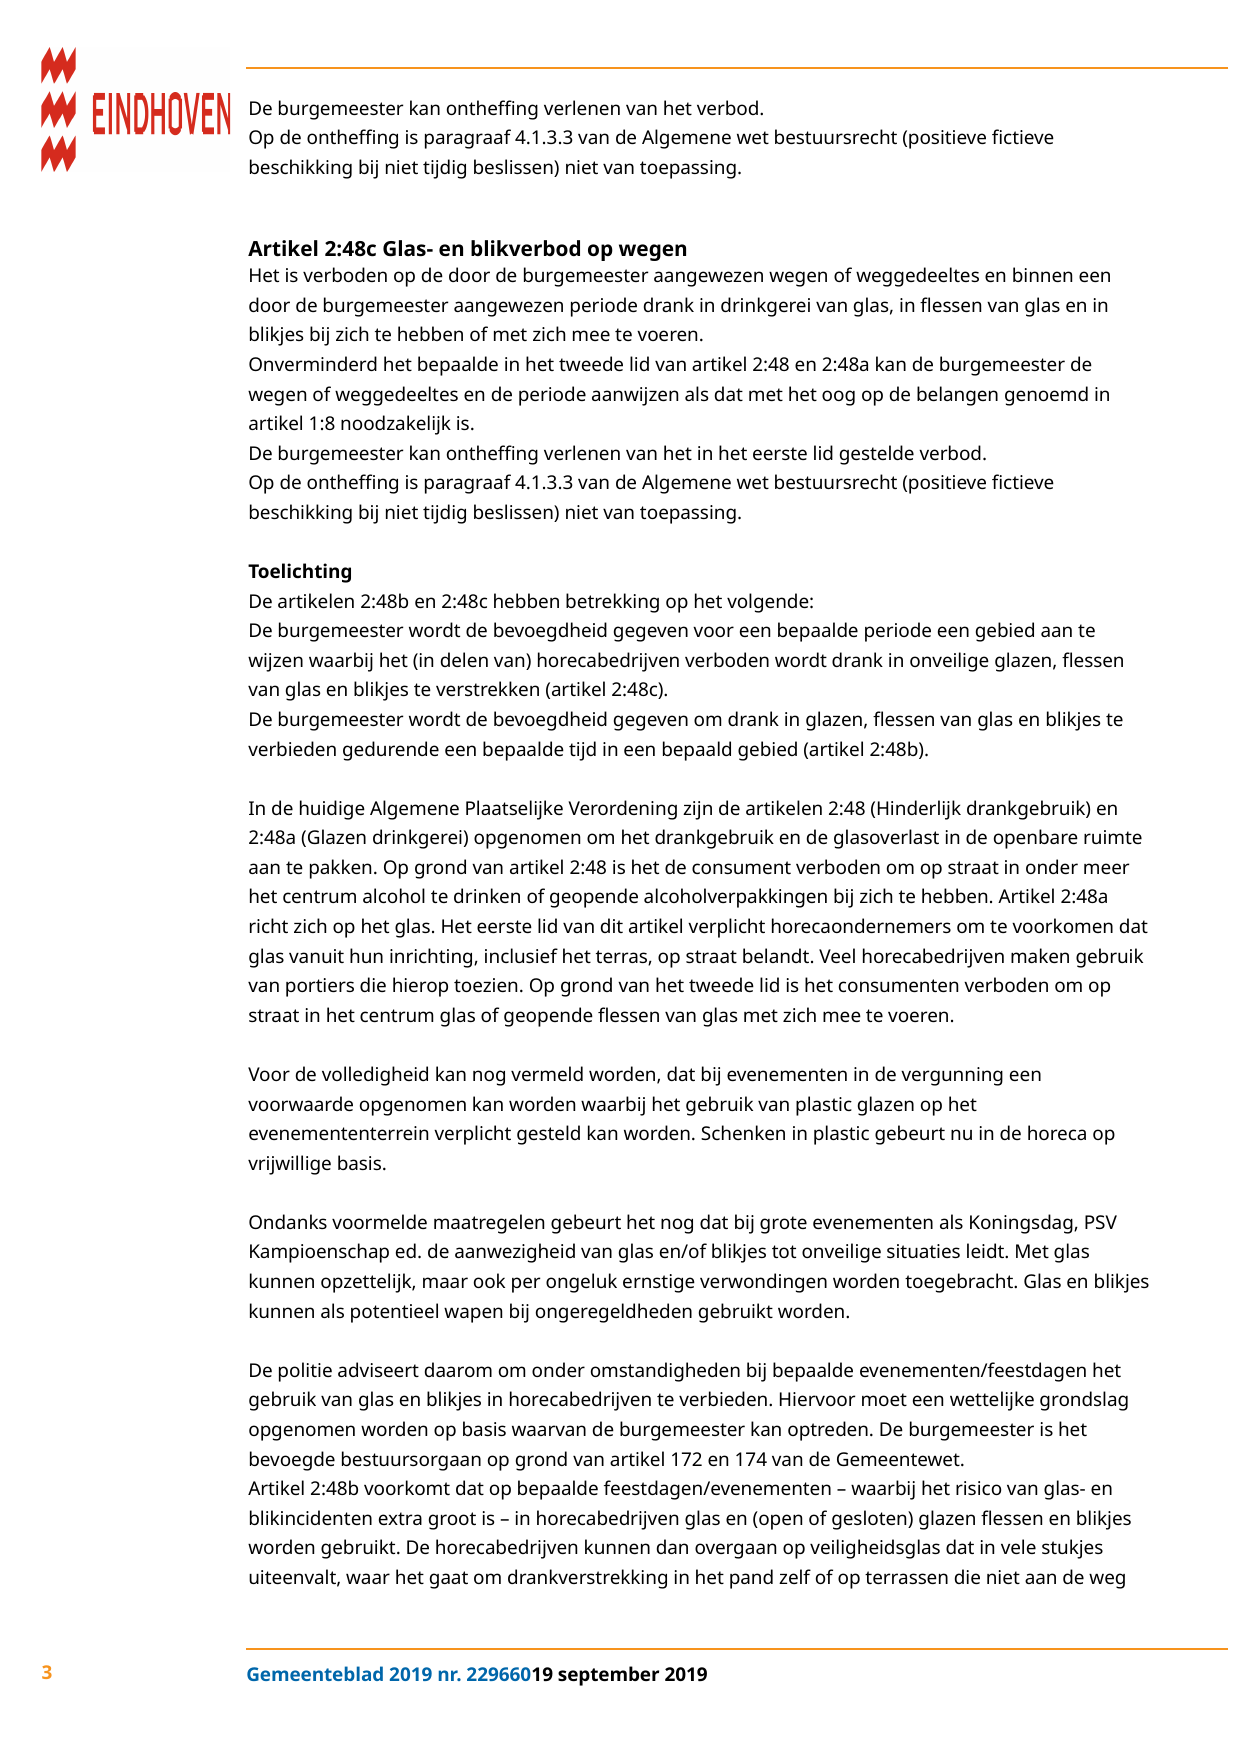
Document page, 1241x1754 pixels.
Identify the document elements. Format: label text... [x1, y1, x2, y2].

text Artikel 2:48c Glas- en blikverbod op wegen [248, 234, 1152, 262]
text Ondanks voormelde maatregelen gebeurt het nog dat bij grote evenementen als Koningsdag, PSV Kampioenschap ed. de aanwezigheid van glas en/of blikjes tot onveilige situaties leidt. Met glas kunnen opzettelijk, maar ook per ongeluk ernstige verwondingen worden toegebracht. Glas en blikjes kunnen als potentieel wapen bij ongeregeldheden gebruikt worden. [248, 1209, 1152, 1323]
text De burgemeester kan ontheffing verlenen van het in het eerste lid gestelde verbod. [248, 440, 1152, 466]
text Het is verboden op de door de burgemeester aangewezen wegen of weggedeeltes en binnen een door de burgemeester aangewezen periode drank in drinkgerei van glas, in flessen van glas en in blikjes bij zich te hebben of met zich mee te voeren. [248, 262, 1152, 347]
text Onverminderd het bepaalde in het tweede lid van artikel 2:48 en 2:48a kan de burgemeester de wegen of weggedeeltes en de periode aanwijzen als dat met het oog op de belangen genoemd in artikel 1:8 noodzakelijk is. [248, 351, 1152, 436]
text De burgemeester wordt de bevoegdheid gegeven om drank in glazen, flessen van glas en blikjes te verbieden gedurende een bepaalde tijd in een bepaald gebied (artikel 2:48b). [248, 706, 1152, 761]
text De artikelen 2:48b en 2:48c hebben betrekking op het volgende: [248, 588, 1152, 613]
text De burgemeester wordt de bevoegdheid gegeven voor een bepaalde periode een gebied aan te wijzen waarbij het (in delen van) horecabedrijven verboden wordt drank in onveilige glazen, flessen van glas en blikjes te verstrekken (artikel 2:48c). [248, 617, 1152, 702]
text Artikel 2:48b voorkomt dat op bepaalde feestdagen/evenementen – waarbij het risico van glas- en blikincidenten extra groot is – in horecabedrijven glas en (open of gesloten) glazen flessen en blikjes worden gebruikt. De horecabedrijven kunnen dan overgaan op veiligheidsglas dat in vele stukjes uiteenvalt, waar het gaat om drankverstrekking in het pand zelf of op terrassen die niet aan de weg [248, 1475, 1152, 1590]
text Op de ontheffing is paragraaf 4.1.3.3 van de Algemene wet bestuursrecht (positieve fictieve beschikking bij niet tijdig beslissen) niet van toepassing. [248, 469, 1152, 525]
text De burgemeester kan ontheffing verlenen van het verbod. [248, 95, 1152, 121]
text De politie adviseert daarom om onder omstandigheden bij bepaalde evenementen/feestdagen het gebruik van glas en blikjes in horecabedrijven te verbieden. Hiervoor moet een wettelijke grondslag opgenomen worden op basis waarvan de burgemeester kan optreden. De burgemeester is het bevoegde bestuursorgaan op grond van artikel 172 en 174 van de Gemeentewet. [248, 1357, 1152, 1471]
text Op de ontheffing is paragraaf 4.1.3.3 van de Algemene wet bestuursrecht (positieve fictieve beschikking bij niet tijdig beslissen) niet van toepassing. [248, 124, 1152, 180]
picture [41, 47, 231, 172]
text Voor de volledigheid kan nog vermeld worden, dat bij evenementen in de vergunning een voorwaarde opgenomen kan worden waarbij het gebruik van plastic glazen op het evenemententerrein verplicht gesteld kan worden. Schenken in plastic gebeurt nu in de horeca op vrijwillige basis. [248, 1061, 1152, 1176]
text In de huidige Algemene Plaatselijke Verordening zijn de artikelen 2:48 (Hinderlijk drankgebruik) en 2:48a (Glazen drinkgerei) opgenomen om het drankgebruik en de glasoverlast in de openbare ruimte aan te pakken. Op grond van artikel 2:48 is het de consument verboden om op straat in onder meer het centrum alcohol te drinken of geopende alcoholverpakkingen bij zich te hebben. Artikel 2:48a richt zich op het glas. Het eerste lid van dit artikel verplicht horecaondernemers om te voorkomen dat glas vanuit hun inrichting, inclusief het terras, op straat belandt. Veel horecabedrijven maken gebruik van portiers die hierop toezien. Op grond van het tweede lid is het consumenten verboden om op straat in het centrum glas of geopende flessen van glas met zich mee te voeren. [248, 795, 1152, 1028]
text Toelichting [248, 558, 1152, 584]
